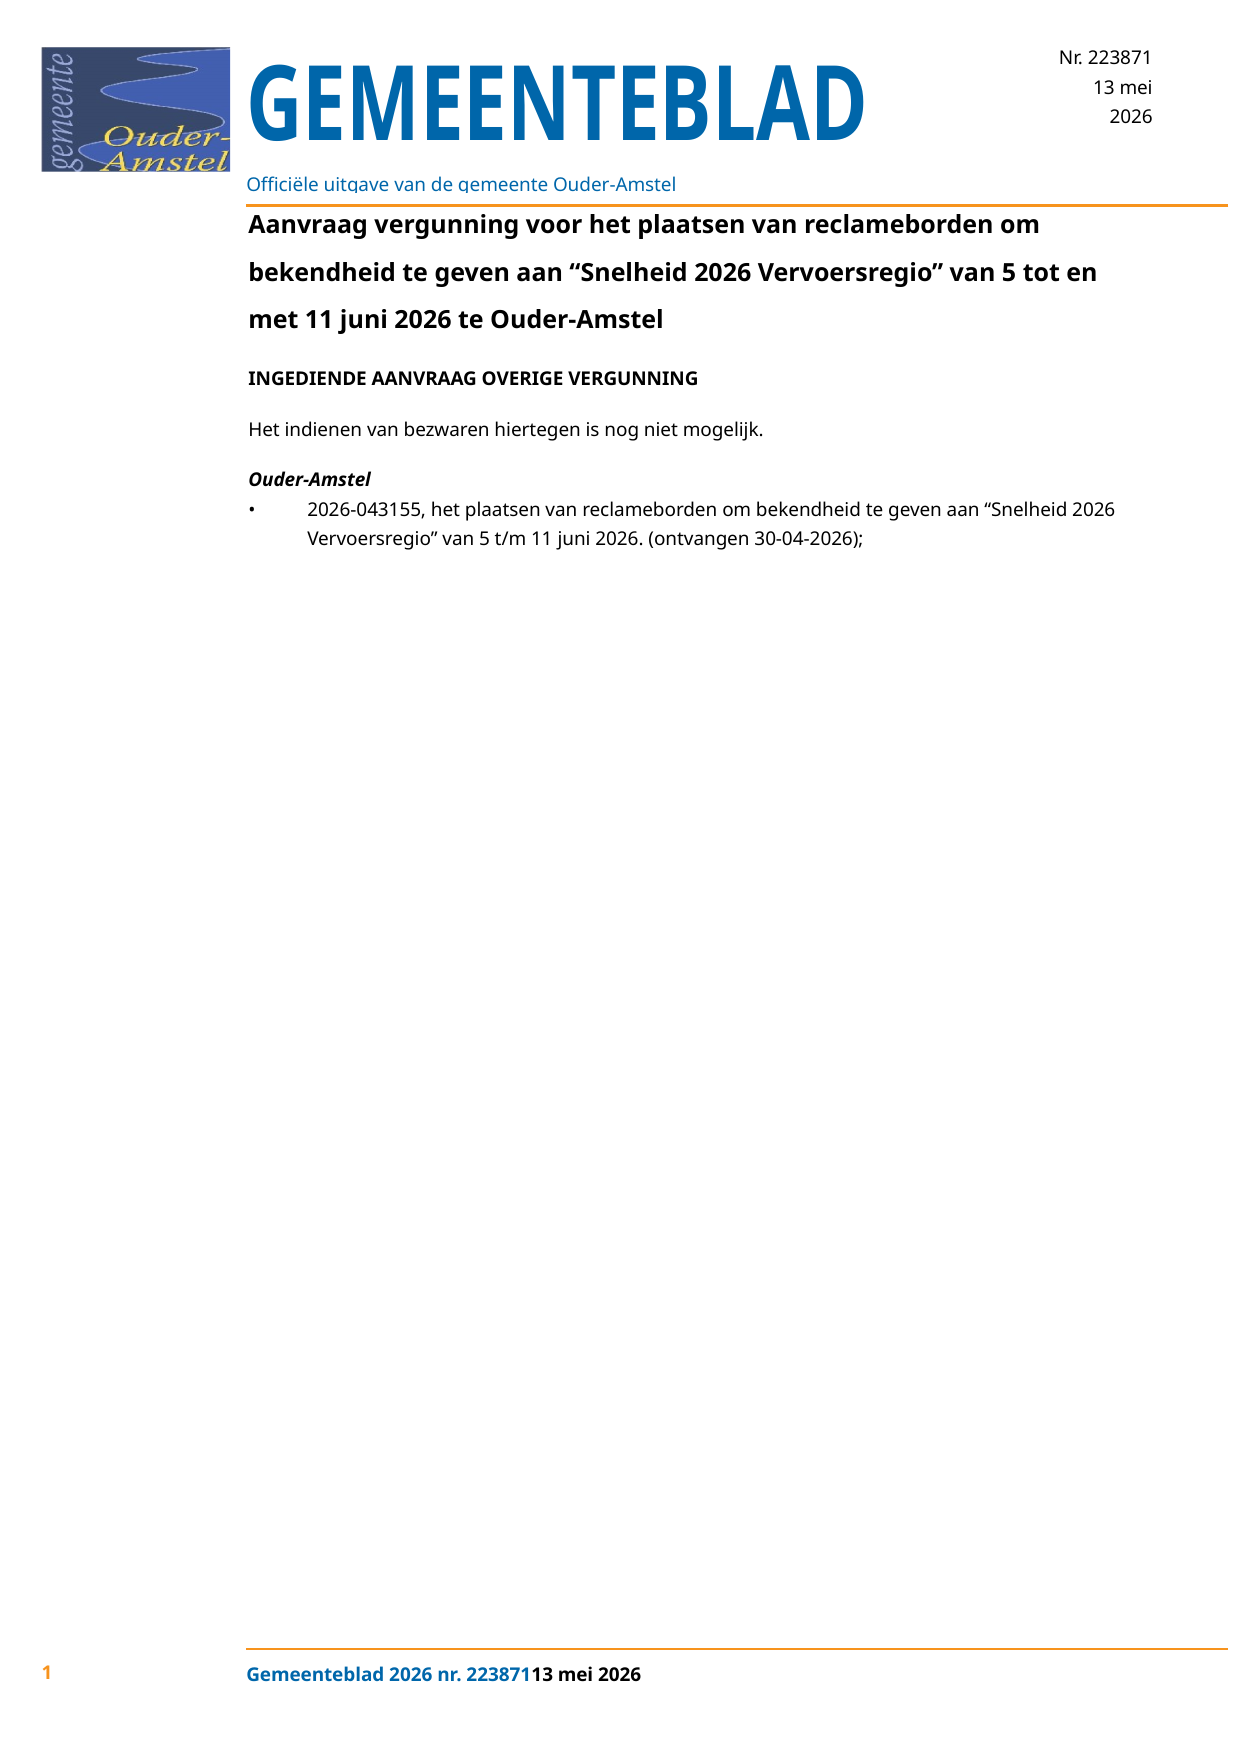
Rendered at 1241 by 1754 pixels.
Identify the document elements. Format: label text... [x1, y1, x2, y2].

text Aanvraag vergunning voor het plaatsen van reclameborden om bekendheid te geven aan “Snelheid 2026 Vervoersregio” van 5 tot en met 11 juni 2026 te Ouder-Amstel [248, 207, 1152, 336]
text Het indienen van bezwaren hiertegen is nog niet mogelijk. [248, 416, 1152, 442]
text INGEDIENDE AANVRAAG OVERIGE VERGUNNING [248, 366, 1152, 391]
text Ouder-Amstel [248, 466, 1152, 492]
list 2026-043155, het plaatsen van reclameborden om bekendheid te geven aan “Snelheid 2026 Vervoersregio” van 5 t/m 11 juni 2026. (ontvangen 30-04-2026); [248, 496, 1152, 551]
picture [41, 47, 231, 172]
